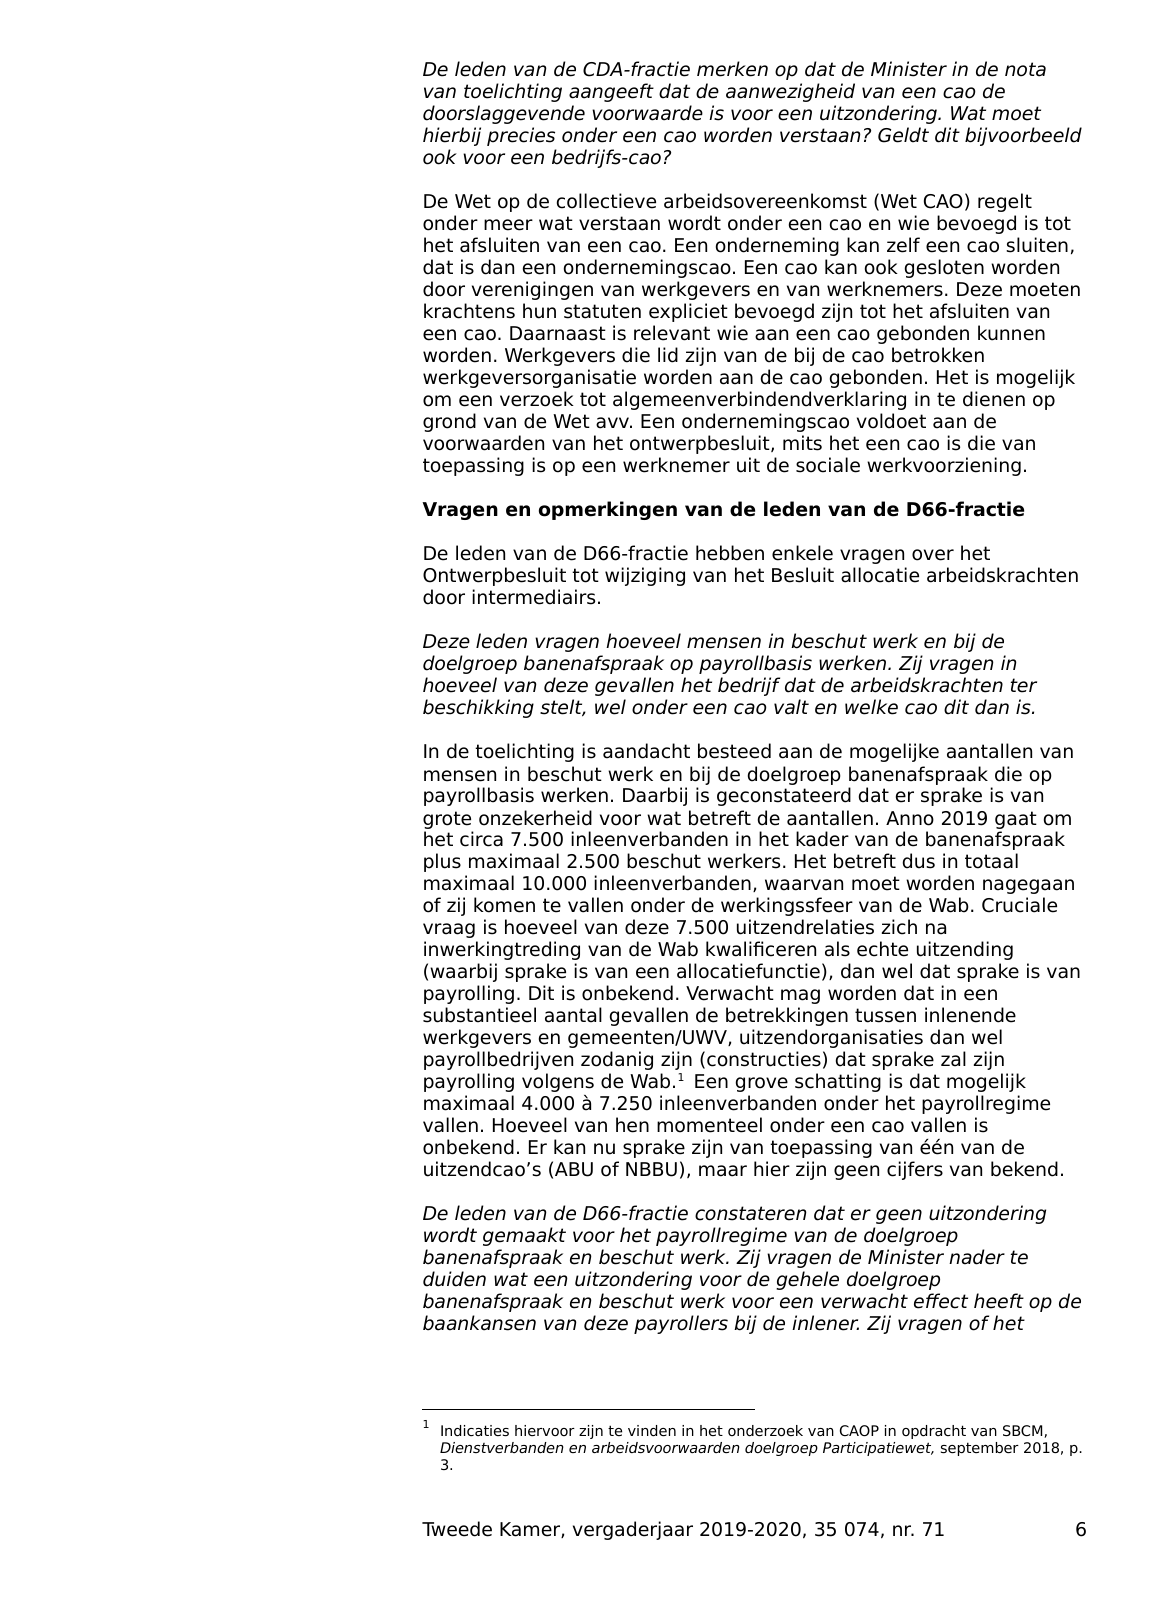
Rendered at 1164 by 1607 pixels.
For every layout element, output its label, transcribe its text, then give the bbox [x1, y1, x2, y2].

text In de toelichting is aandacht besteed aan de mogelijke aantallen van mensen in beschut werk en bij de doelgroep banenafspraak die op payrollbasis werken. Daarbij is geconstateerd dat er sprake is van grote onzekerheid voor wat betreft de aantallen. Anno 2019 gaat om het circa 7.500 inleenverbanden in het kader van de banenafspraak plus maximaal 2.500 beschut werkers. Het betreft dus in totaal maximaal 10.000 inleenverbanden, waarvan moet worden nagegaan of zij komen te vallen onder de werkingssfeer van de Wab. Cruciale vraag is hoeveel van deze 7.500 uitzendrelaties zich na inwerkingtreding van de Wab kwalificeren als echte uitzending (waarbij sprake is van een allocatiefunctie), dan wel dat sprake is van payrolling. Dit is onbekend. Verwacht mag worden dat in een substantieel aantal gevallen de betrekkingen tussen inlenende werkgevers en gemeenten/UWV, uitzendorganisaties dan wel payrollbedrijven zodanig zijn (constructies) dat sprake zal zijn payrolling volgens de Wab. Een grove schatting is dat mogelijk maximaal 4.000 à 7.250 inleenverbanden onder het payrollregime vallen. Hoeveel van hen momenteel onder een cao vallen is onbekend. Er kan nu sprake zijn van toepassing van één van de uitzendcao’s (ABU of NBBU), maar hier zijn geen cijfers van bekend. [422, 741, 1087, 1181]
text Indicaties hiervoor zijn te vinden in het onderzoek van CAOP in opdracht van SBCM, Dienstverbanden en arbeidsvoorwaarden doelgroep Participatiewet, september 2018, p. 3. [422, 1418, 1087, 1474]
text Deze leden vragen hoeveel mensen in beschut werk en bij de doelgroep banenafspraak op payrollbasis werken. Zij vragen in hoeveel van deze gevallen het bedrijf dat de arbeidskrachten ter beschikking stelt, wel onder een cao valt en welke cao dit dan is. [422, 631, 1087, 719]
text De leden van de CDA-fractie merken op dat de Minister in de nota van toelichting aangeeft dat de aanwezigheid van een cao de doorslaggevende voorwaarde is voor een uitzondering. Wat moet hierbij precies onder een cao worden verstaan? Geldt dit bijvoorbeeld ook voor een bedrijfs-cao? [422, 59, 1087, 169]
text De Wet op de collectieve arbeidsovereenkomst (Wet CAO) regelt onder meer wat verstaan wordt onder een cao en wie bevoegd is tot het afsluiten van een cao. Een onderneming kan zelf een cao sluiten, dat is dan een ondernemingscao. Een cao kan ook gesloten worden door verenigingen van werkgevers en van werknemers. Deze moeten krachtens hun statuten expliciet bevoegd zijn tot het afsluiten van een cao. Daarnaast is relevant wie aan een cao gebonden kunnen worden. Werkgevers die lid zijn van de bij de cao betrokken werkgeversorganisatie worden aan de cao gebonden. Het is mogelijk om een verzoek tot algemeenverbindendverklaring in te dienen op grond van de Wet avv. Een ondernemingscao voldoet aan de voorwaarden van het ontwerpbesluit, mits het een cao is die van toepassing is op een werknemer uit de sociale werkvoorziening. [422, 191, 1087, 477]
subtitle Vragen en opmerkingen van de leden van de D66-fractie [422, 499, 1087, 521]
text De leden van de D66-fractie hebben enkele vragen over het Ontwerpbesluit tot wijziging van het Besluit allocatie arbeidskrachten door intermediairs. [422, 543, 1087, 609]
text De leden van de D66-fractie constateren dat er geen uitzondering wordt gemaakt voor het payrollregime van de doelgroep banenafspraak en beschut werk. Zij vragen de Minister nader te duiden wat een uitzondering voor de gehele doelgroep banenafspraak en beschut werk voor een verwacht effect heeft op de baankansen van deze payrollers bij de inlener. Zij vragen of het [422, 1203, 1087, 1335]
